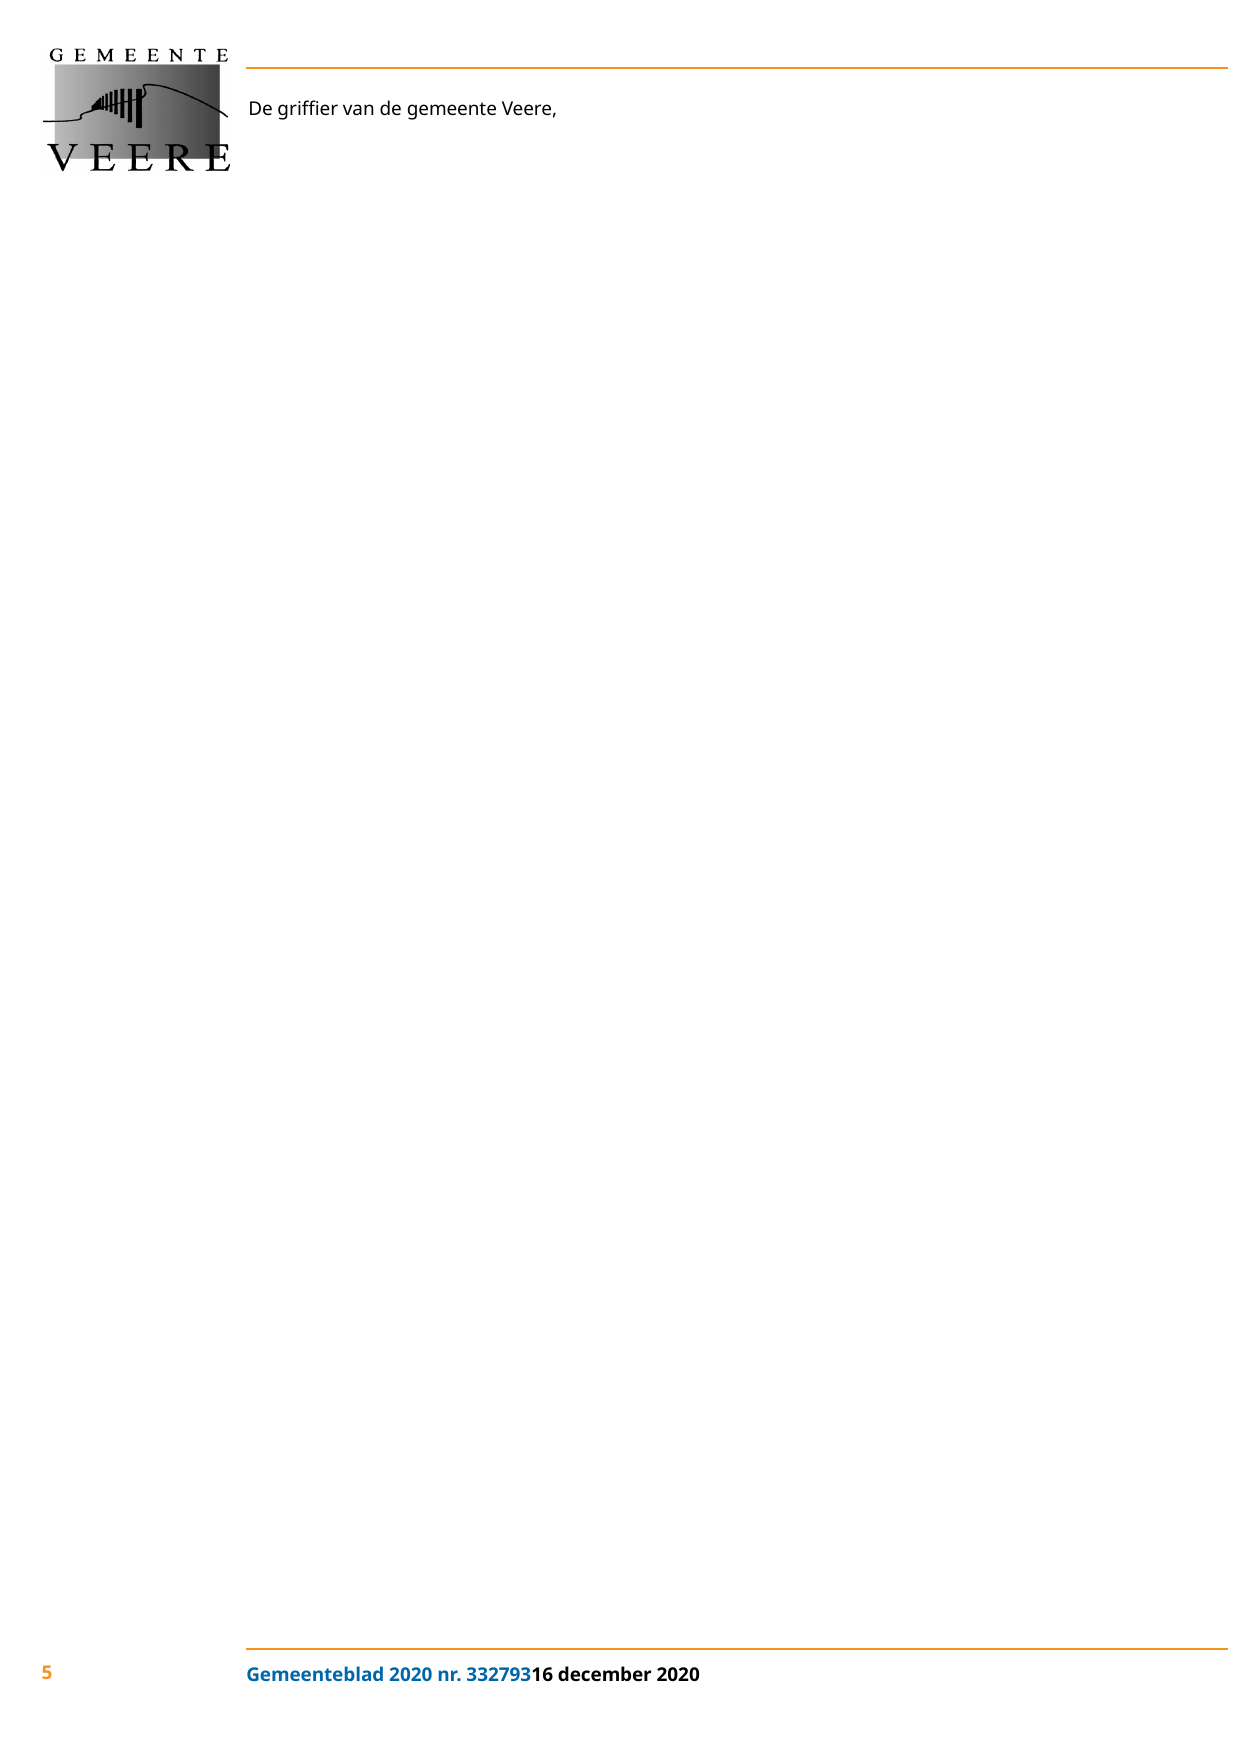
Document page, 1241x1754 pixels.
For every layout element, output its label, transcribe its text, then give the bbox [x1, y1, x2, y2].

text De griffier van de gemeente Veere, [248, 95, 1152, 121]
picture [41, 47, 231, 172]
